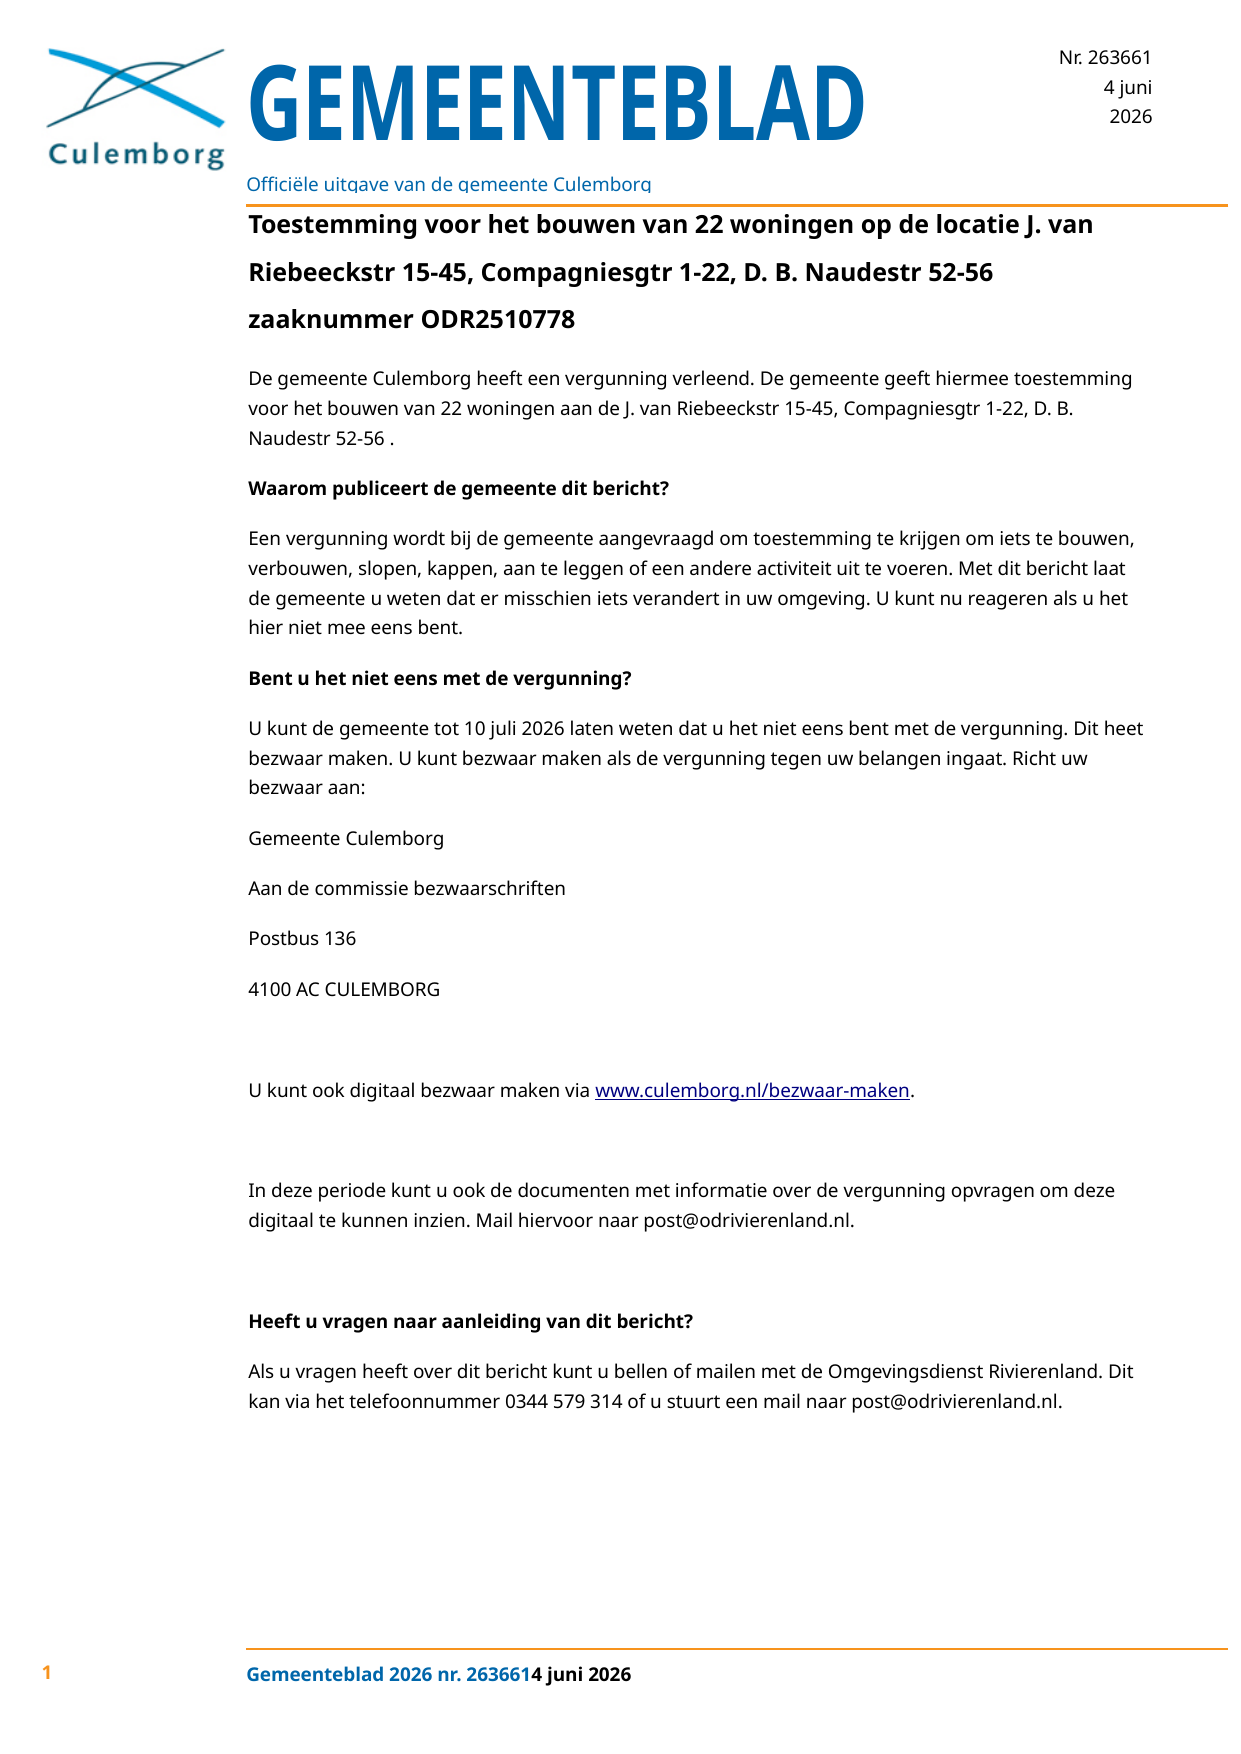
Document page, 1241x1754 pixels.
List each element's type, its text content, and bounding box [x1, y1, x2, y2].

text Als u vragen heeft over dit bericht kunt u bellen of mailen met de Omgevingsdienst Rivierenland. Dit kan via het telefoonnummer 0344 579 314 of u stuurt een mail naar post@odrivierenland.nl. [248, 1358, 1152, 1414]
text U kunt de gemeente tot 10 juli 2026 laten weten dat u het niet eens bent met de vergunning. Dit heet bezwaar maken. U kunt bezwaar maken als de vergunning tegen uw belangen ingaat. Richt uw bezwaar aan: [248, 715, 1152, 800]
text U kunt ook digitaal bezwaar maken via www.culemborg.nl/bezwaar-maken. [248, 1077, 1152, 1102]
picture [41, 47, 231, 172]
text Aan de commissie bezwaarschriften [248, 875, 1152, 901]
text Postbus 136 [248, 926, 1152, 951]
text 4100 AC CULEMBORG [248, 976, 1152, 1002]
text Bent u het niet eens met de vergunning? [248, 665, 1152, 690]
text In deze periode kunt u ook de documenten met informatie over de vergunning opvragen om deze digitaal te kunnen inzien. Mail hiervoor naar post@odrivierenland.nl. [248, 1178, 1152, 1233]
text Een vergunning wordt bij de gemeente aangevraagd om toestemming te krijgen om iets te bouwen, verbouwen, slopen, kappen, aan te leggen of een andere activiteit uit te voeren. Met dit bericht laat de gemeente u weten dat er misschien iets verandert in uw omgeving. U kunt nu reageren als u het hier niet mee eens bent. [248, 526, 1152, 640]
text Toestemming voor het bouwen van 22 woningen op de locatie J. van Riebeeckstr 15-45, Compagniesgtr 1-22, D. B. Naudestr 52-56 zaaknummer ODR2510778 [248, 207, 1152, 336]
text Heeft u vragen naar aanleiding van dit bericht? [248, 1308, 1152, 1334]
text De gemeente Culemborg heeft een vergunning verleend. De gemeente geeft hiermee toestemming voor het bouwen van 22 woningen aan de J. van Riebeeckstr 15-45, Compagniesgtr 1-22, D. B. Naudestr 52-56 . [248, 366, 1152, 450]
text Waarom publiceert de gemeente dit bericht? [248, 475, 1152, 501]
text Gemeente Culemborg [248, 825, 1152, 850]
